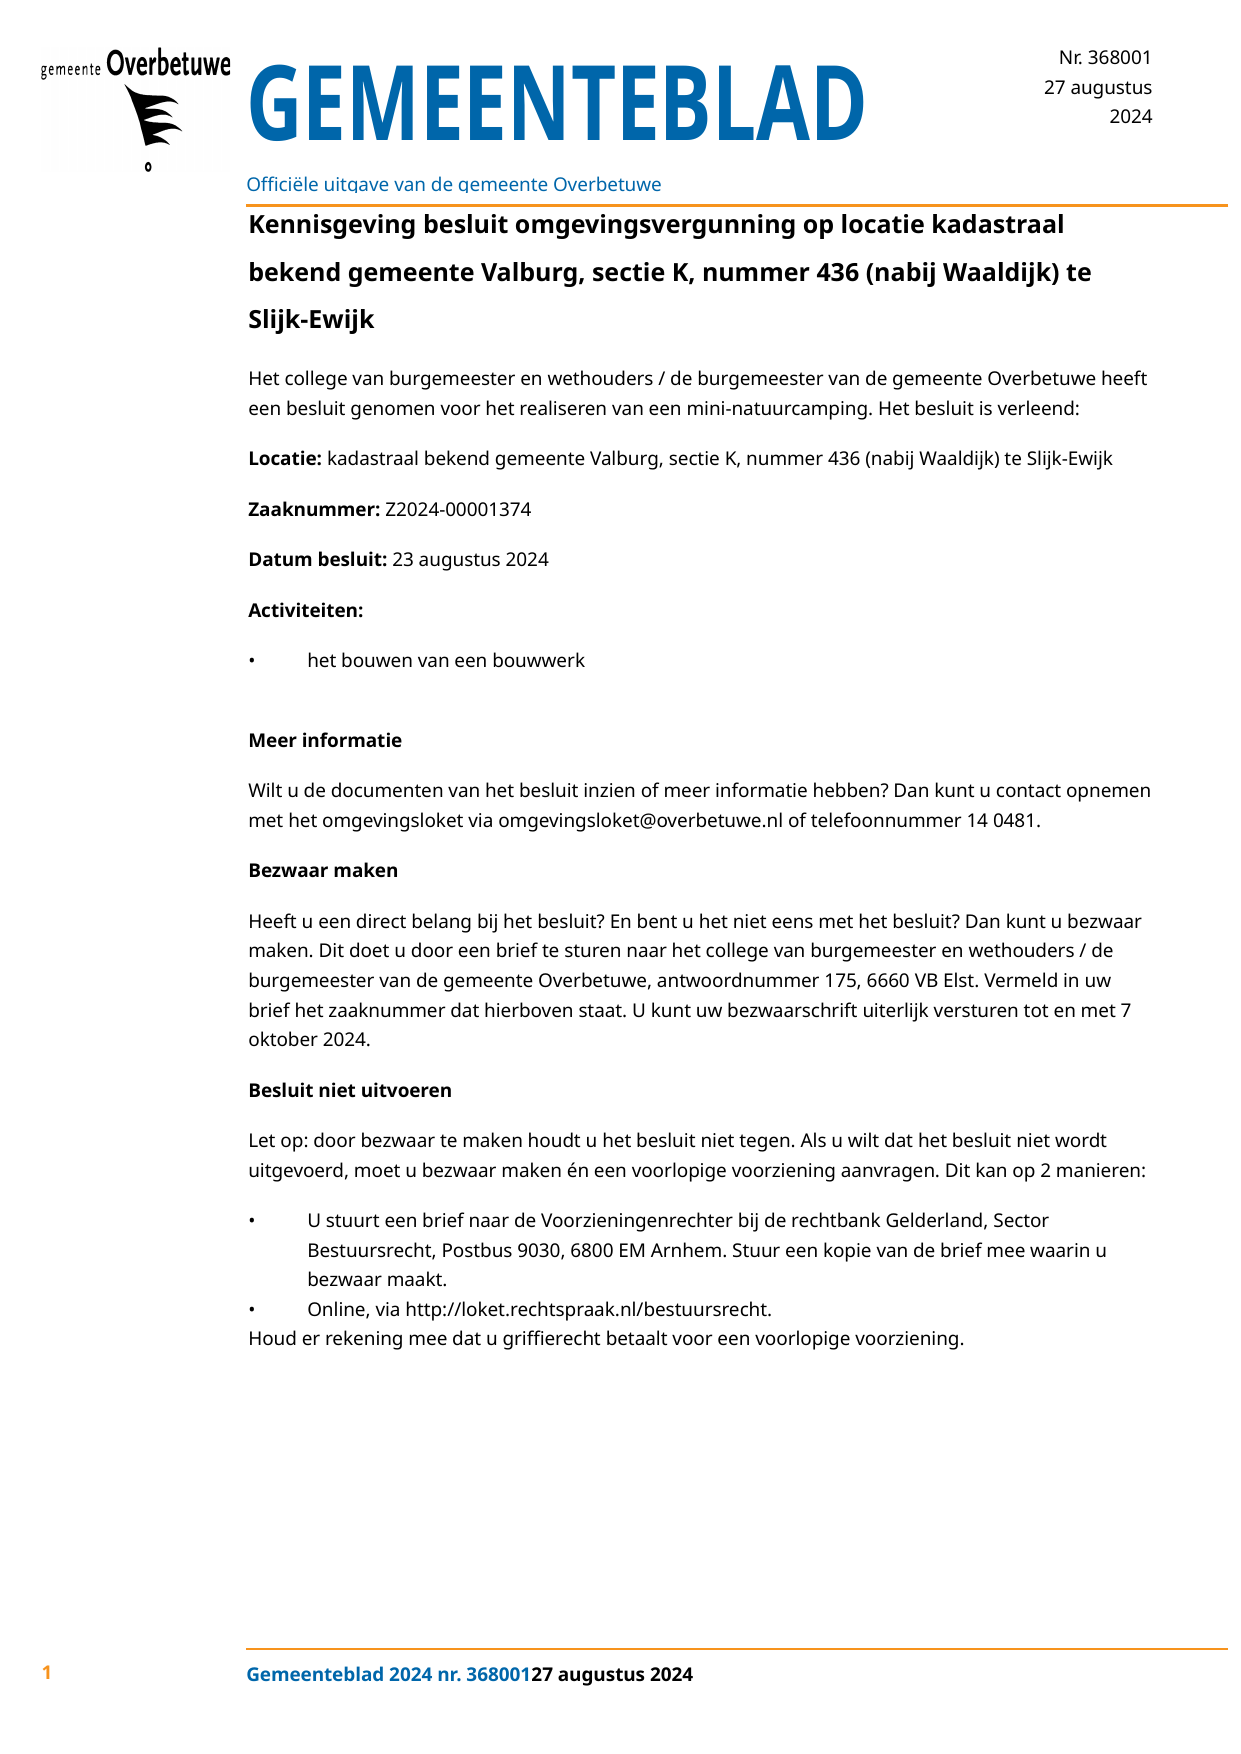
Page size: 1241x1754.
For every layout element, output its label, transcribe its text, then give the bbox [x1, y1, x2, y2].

text Heeft u een direct belang bij het besluit? En bent u het niet eens met het besluit? Dan kunt u bezwaar maken. Dit doet u door een brief te sturen naar het college van burgemeester en wethouders / de burgemeester van de gemeente Overbetuwe, antwoordnummer 175, 6660 VB Elst. Vermeld in uw brief het zaaknummer dat hierboven staat. U kunt uw bezwaarschrift uiterlijk versturen tot en met 7 oktober 2024. [248, 908, 1152, 1052]
list het bouwen van een bouwwerk [248, 647, 1152, 673]
text Activiteiten: [248, 597, 1152, 622]
text Meer informatie [248, 727, 1152, 753]
text Let op: door bezwaar te maken houdt u het besluit niet tegen. Als u wilt dat het besluit niet wordt uitgevoerd, moet u bezwaar maken én een voorlopige voorziening aanvragen. Dit kan op 2 manieren: [248, 1127, 1152, 1182]
text Bezwaar maken [248, 858, 1152, 883]
text Besluit niet uitvoeren [248, 1077, 1152, 1102]
text Houd er rekening mee dat u griffierecht betaalt voor een voorlopige voorziening. [248, 1326, 1152, 1351]
text Wilt u de documenten van het besluit inzien of meer informatie hebben? Dan kunt u contact opnemen met het omgevingsloket via omgevingsloket@overbetuwe.nl of telefoonnummer 14 0481. [248, 778, 1152, 833]
text Het college van burgemeester en wethouders / de burgemeester van de gemeente Overbetuwe heeft een besluit genomen voor het realiseren van een mini-natuurcamping. Het besluit is verleend: [248, 366, 1152, 421]
picture [41, 47, 231, 172]
list U stuurt een brief naar de Voorzieningenrechter bij de rechtbank Gelderland, Sector Bestuursrecht, Postbus 9030, 6800 EM Arnhem. Stuur een kopie van de brief mee waarin u bezwaar maakt. [248, 1207, 1152, 1292]
text Zaaknummer: Z2024-00001374 [248, 496, 1152, 522]
list Online, via http://loket.rechtspraak.nl/bestuursrecht. [248, 1296, 1152, 1322]
text Datum besluit: 23 augustus 2024 [248, 546, 1152, 572]
text Kennisgeving besluit omgevingsvergunning op locatie kadastraal bekend gemeente Valburg, sectie K, nummer 436 (nabij Waaldijk) te Slijk-Ewijk [248, 207, 1152, 336]
text Locatie: kadastraal bekend gemeente Valburg, sectie K, nummer 436 (nabij Waaldijk) te Slijk-Ewijk [248, 446, 1152, 471]
